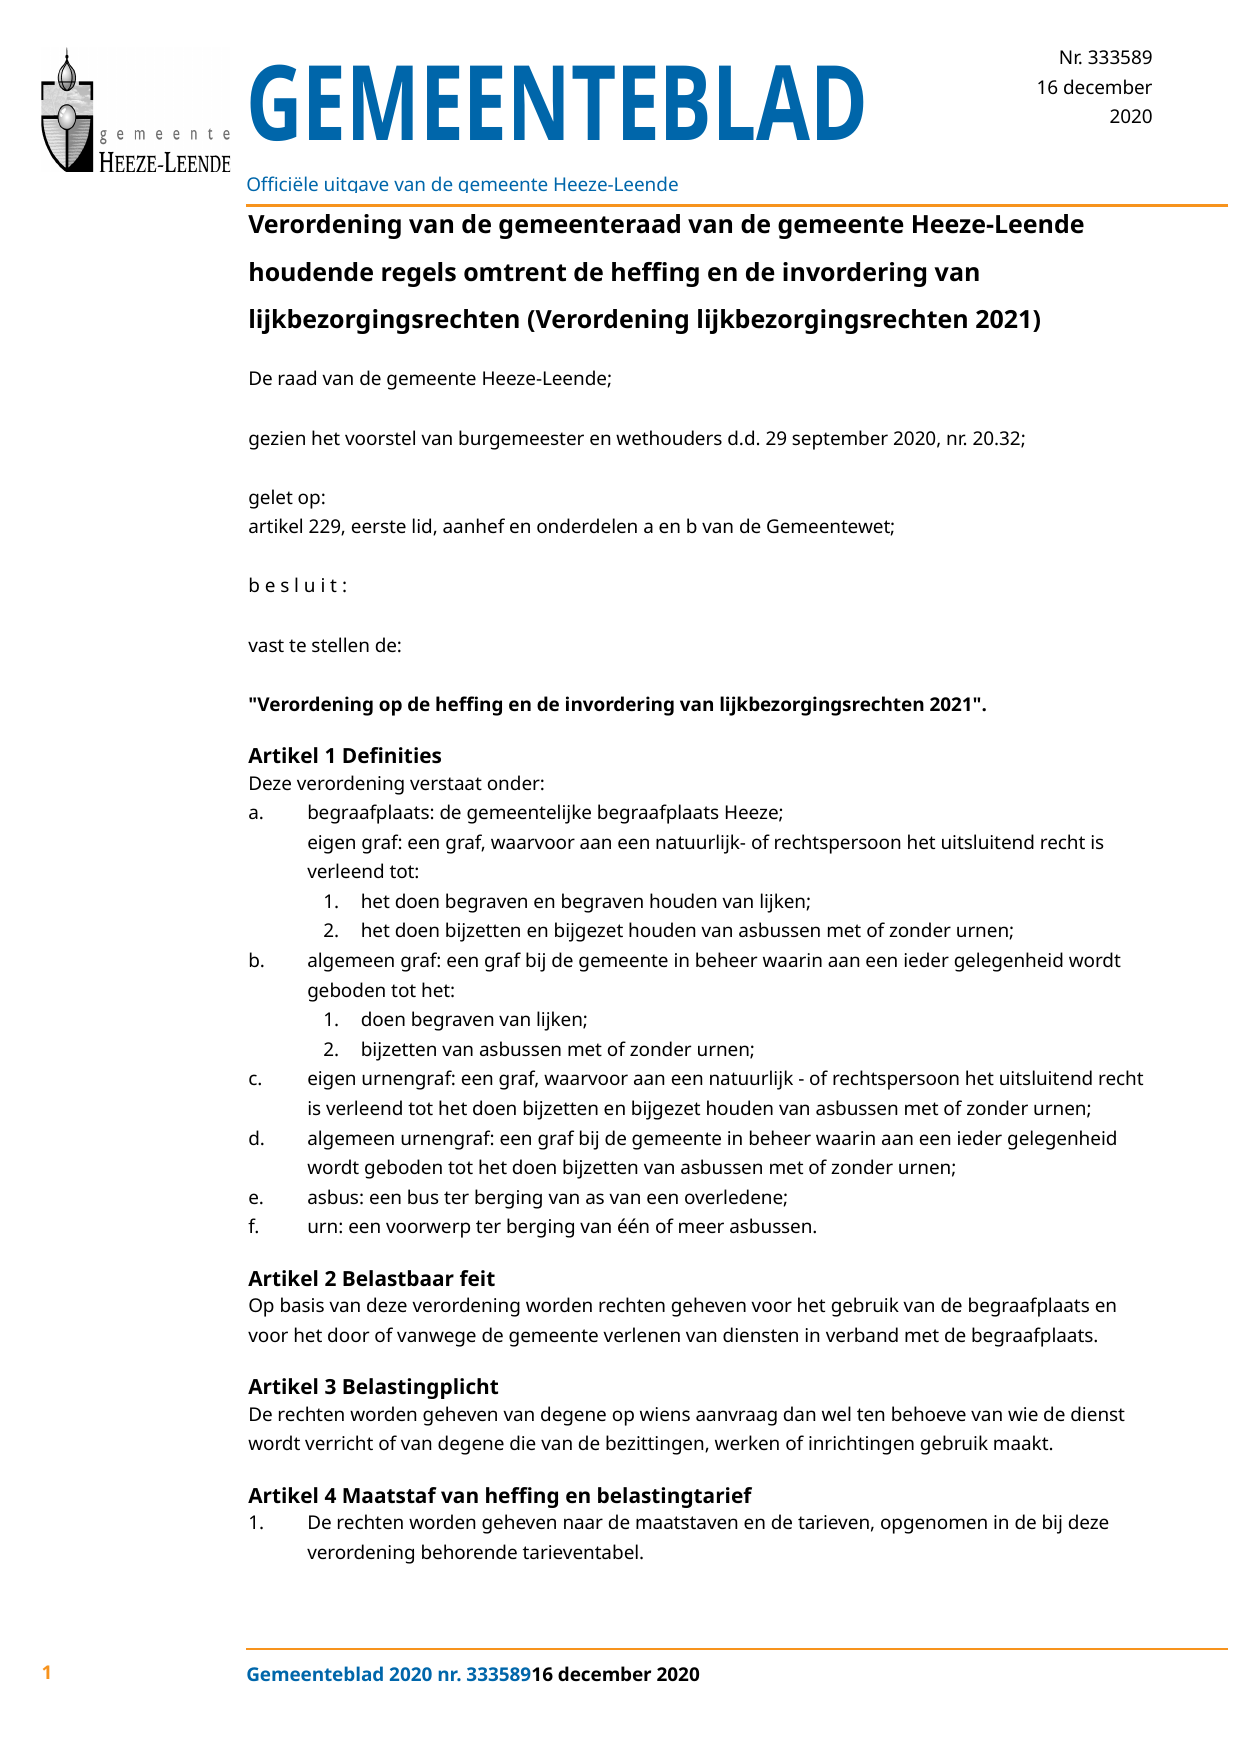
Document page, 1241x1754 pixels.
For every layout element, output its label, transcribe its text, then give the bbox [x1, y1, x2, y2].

list het doen begraven en begraven houden van lijken; [323, 888, 1152, 914]
text "Verordening op de heffing en de invordering van lijkbezorgingsrechten 2021". [248, 691, 1152, 717]
text Artikel 2 Belastbaar feit [248, 1264, 1152, 1292]
list eigen graf: een graf, waarvoor aan een natuurlijk- of rechtspersoon het uitsluitend recht is verleend tot: [248, 829, 1152, 884]
text De raad van de gemeente Heeze-Leende; [248, 366, 1152, 391]
list De rechten worden geheven naar de maatstaven en de tarieven, opgenomen in de bij deze verordening behorende tarieventabel. [248, 1509, 1152, 1564]
text b e s l u i t : [248, 573, 1152, 598]
text Deze verordening verstaat onder: [248, 770, 1152, 796]
list algemeen urnengraf: een graf bij de gemeente in beheer waarin aan een ieder gelegenheid wordt geboden tot het doen bijzetten van asbussen met of zonder urnen; [248, 1125, 1152, 1180]
list het doen bijzetten en bijgezet houden van asbussen met of zonder urnen; [323, 918, 1152, 943]
text gelet op: [248, 484, 1152, 509]
text Artikel 1 Definities [248, 741, 1152, 770]
text vast te stellen de: [248, 632, 1152, 657]
text De rechten worden geheven van degene op wiens aanvraag dan wel ten behoeve van wie de dienst wordt verricht of van degene die van de bezittingen, werken of inrichtingen gebruik maakt. [248, 1401, 1152, 1456]
text Artikel 4 Maatstaf van heffing en belastingtarief [248, 1481, 1152, 1509]
list bijzetten van asbussen met of zonder urnen; [323, 1036, 1152, 1062]
text artikel 229, eerste lid, aanhef en onderdelen a en b van de Gemeentewet; [248, 513, 1152, 539]
text Artikel 3 Belastingplicht [248, 1372, 1152, 1401]
list asbus: een bus ter berging van as van een overledene; [248, 1184, 1152, 1210]
text gezien het voorstel van burgemeester en wethouders d.d. 29 september 2020, nr. 20.32; [248, 425, 1152, 450]
list eigen urnengraf: een graf, waarvoor aan een natuurlijk - of rechtspersoon het uitsluitend recht is verleend tot het doen bijzetten en bijgezet houden van asbussen met of zonder urnen; [248, 1066, 1152, 1121]
picture [41, 47, 231, 172]
list doen begraven van lijken; [323, 1006, 1152, 1032]
list urn: een voorwerp ter berging van één of meer asbussen. [248, 1213, 1152, 1239]
text Op basis van deze verordening worden rechten geheven voor het gebruik van de begraafplaats en voor het door of vanwege de gemeente verlenen van diensten in verband met de begraafplaats. [248, 1292, 1152, 1348]
list algemeen graf: een graf bij de gemeente in beheer waarin aan een ieder gelegenheid wordt geboden tot het: [248, 947, 1152, 1003]
text Verordening van de gemeenteraad van de gemeente Heeze-Leende houdende regels omtrent de heffing en de invordering van lijkbezorgingsrechten (Verordening lijkbezorgingsrechten 2021) [248, 207, 1152, 336]
list begraafplaats: de gemeentelijke begraafplaats Heeze; [248, 799, 1152, 825]
